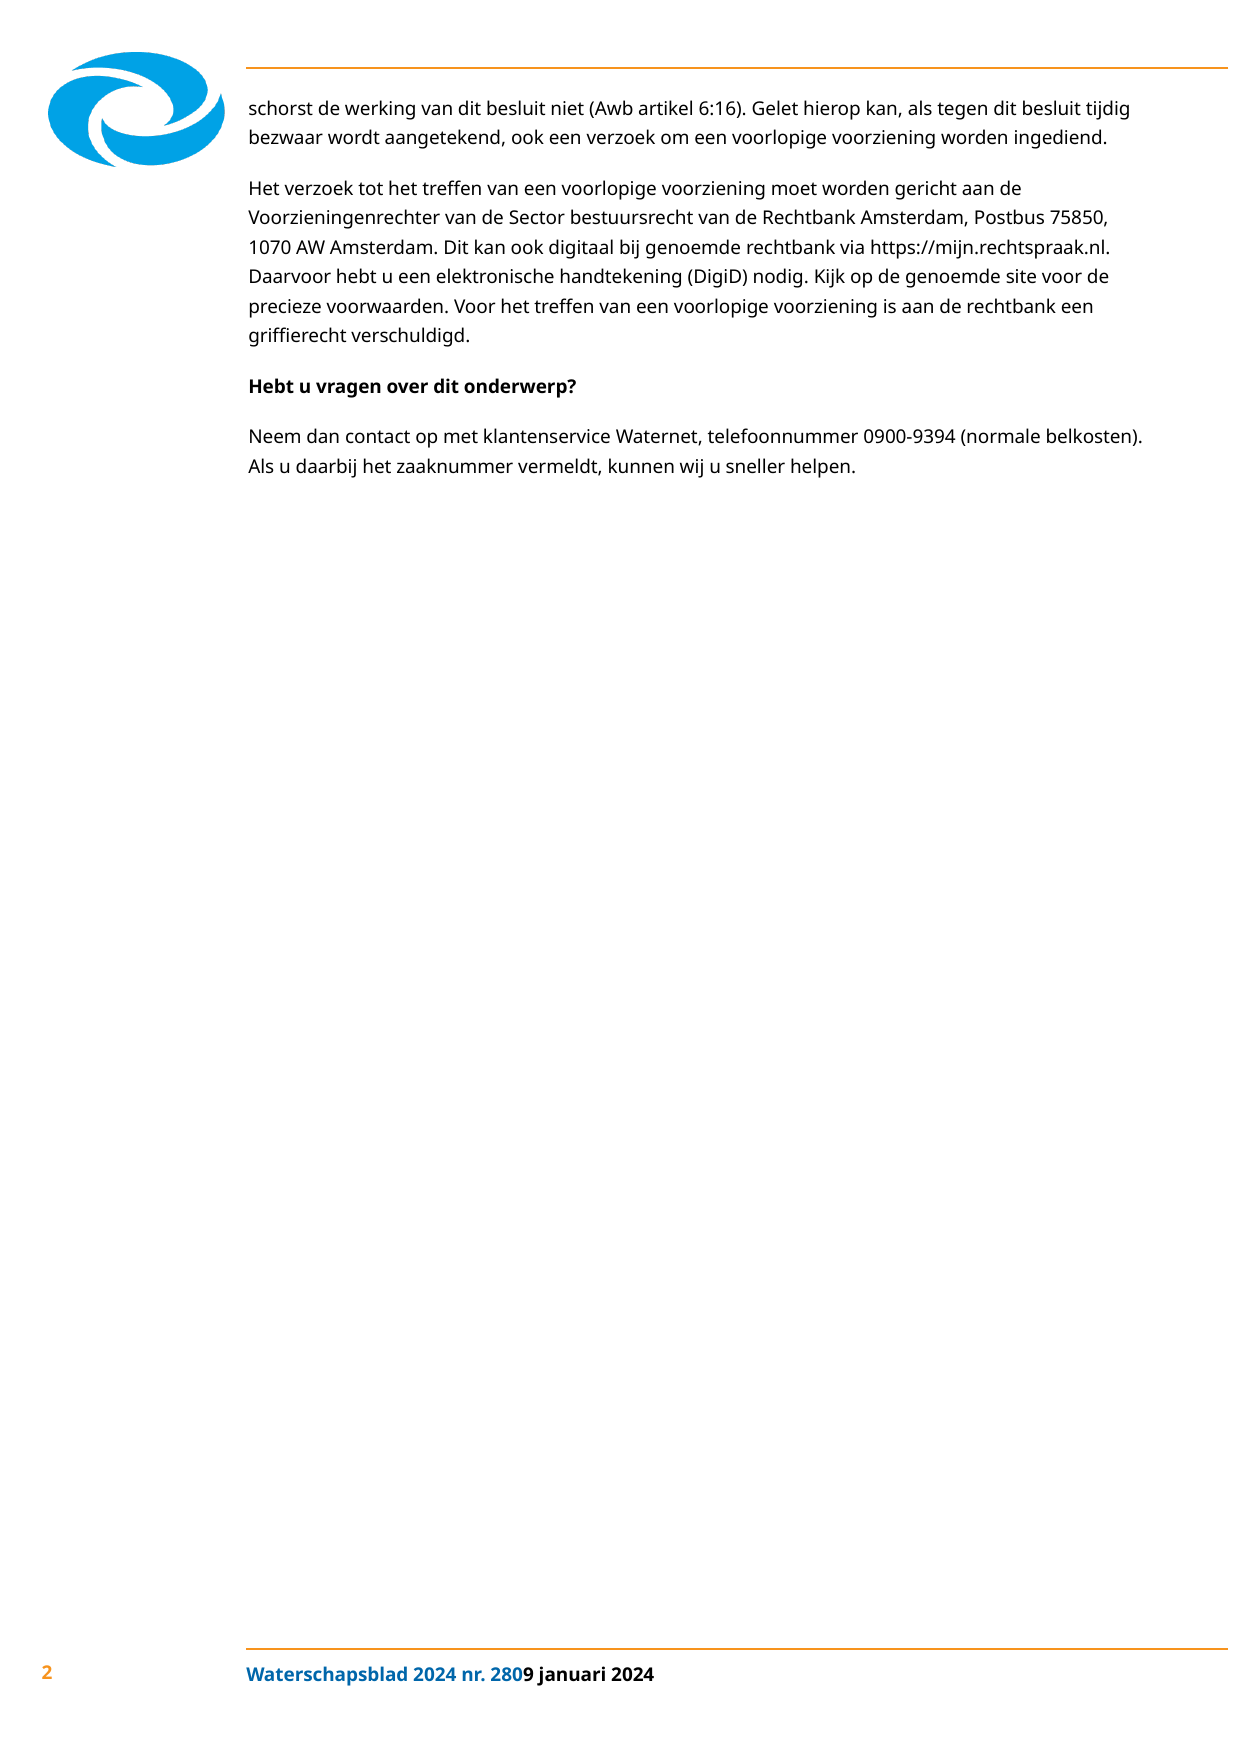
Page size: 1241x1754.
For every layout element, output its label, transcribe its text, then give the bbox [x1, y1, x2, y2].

text Hebt u vragen over dit onderwerp? [248, 373, 1152, 399]
text Neem dan contact op met klantenservice Waternet, telefoonnummer 0900-9394 (normale belkosten). Als u daarbij het zaaknummer vermeldt, kunnen wij u sneller helpen. [248, 423, 1152, 479]
picture [41, 47, 231, 172]
text Het verzoek tot het treffen van een voorlopige voorziening moet worden gericht aan de Voorzieningenrechter van de Sector bestuursrecht van de Rechtbank Amsterdam, Postbus 75850, 1070 AW Amsterdam. Dit kan ook digitaal bij genoemde rechtbank via https://mijn.rechtspraak.nl. Daarvoor hebt u een elektronische handtekening (DigiD) nodig. Kijk op de genoemde site voor de precieze voorwaarden. Voor het treffen van een voorlopige voorziening is aan de rechtbank een griffierecht verschuldigd. [248, 175, 1152, 348]
text schorst de werking van dit besluit niet (Awb artikel 6:16). Gelet hierop kan, als tegen dit besluit tijdig bezwaar wordt aangetekend, ook een verzoek om een voorlopige voorziening worden ingediend. [248, 95, 1152, 150]
